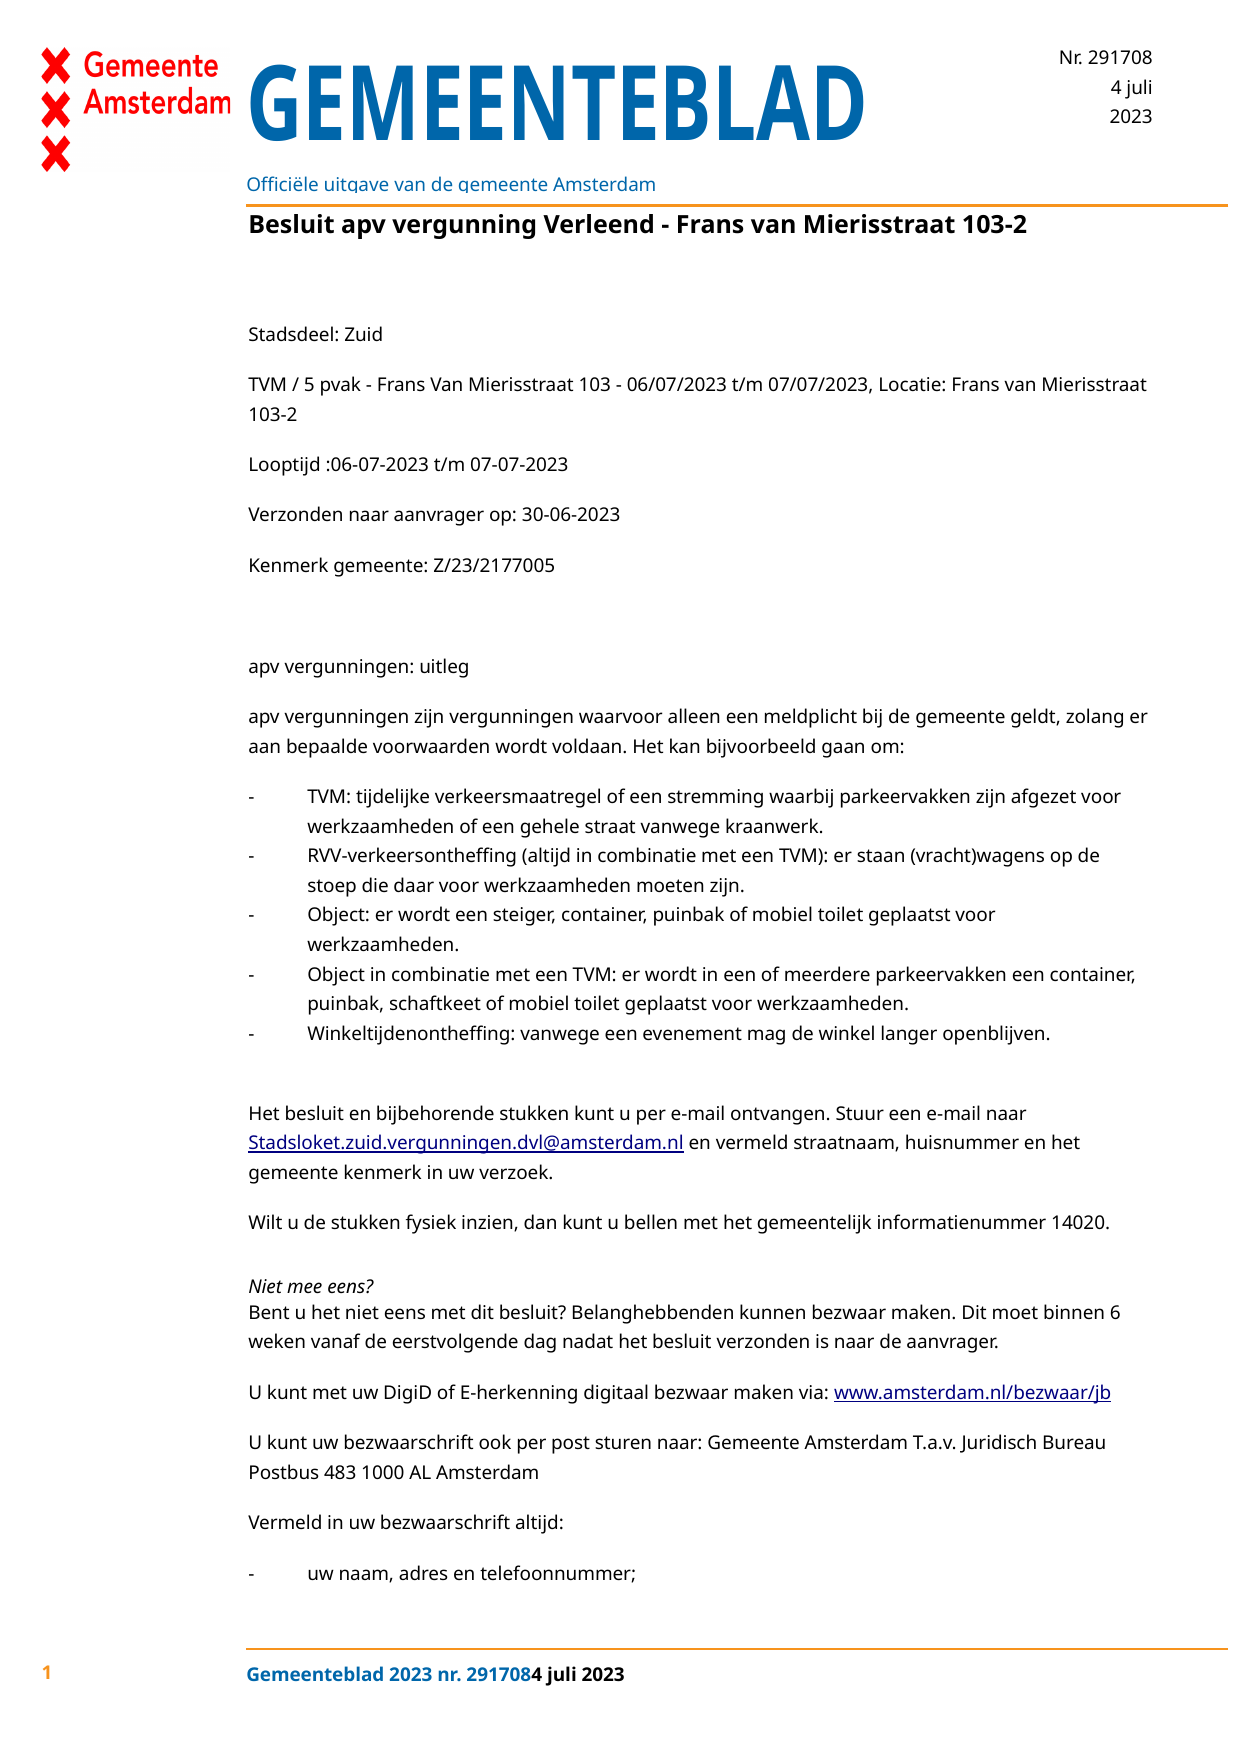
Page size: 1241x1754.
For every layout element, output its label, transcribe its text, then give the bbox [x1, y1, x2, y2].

list Object in combinatie met een TVM: er wordt in een of meerdere parkeervakken een container, puinbak, schaftkeet of mobiel toilet geplaatst voor werkzaamheden. [248, 961, 1152, 1016]
text Vermeld in uw bezwaarschrift altijd: [248, 1509, 1152, 1535]
text apv vergunningen zijn vergunningen waarvoor alleen een meldplicht bij de gemeente geldt, zolang er aan bepaalde voorwaarden wordt voldaan. Het kan bijvoorbeeld gaan om: [248, 703, 1152, 758]
text apv vergunningen: uitleg [248, 653, 1152, 678]
text Wilt u de stukken fysiek inzien, dan kunt u bellen met het gemeentelijk informatienummer 14020. [248, 1209, 1152, 1235]
list Winkeltijdenontheffing: vanwege een evenement mag de winkel langer openblijven. [248, 1020, 1152, 1046]
list TVM: tijdelijke verkeersmaatregel of een stremming waarbij parkeervakken zijn afgezet voor werkzaamheden of een gehele straat vanwege kraanwerk. [248, 783, 1152, 838]
list uw naam, adres en telefoonnummer; [248, 1560, 1152, 1586]
list Object: er wordt een steiger, container, puinbak of mobiel toilet geplaatst voor werkzaamheden. [248, 902, 1152, 957]
text U kunt uw bezwaarschrift ook per post sturen naar: Gemeente Amsterdam T.a.v. Juridisch Bureau Postbus 483 1000 AL Amsterdam [248, 1429, 1152, 1485]
text Bent u het niet eens met dit besluit? Belanghebbenden kunnen bezwaar maken. Dit moet binnen 6 weken vanaf de eerstvolgende dag nadat het besluit verzonden is naar de aanvrager. [248, 1299, 1152, 1354]
text Stadsdeel: Zuid [248, 321, 1152, 346]
text Besluit apv vergunning Verleend - Frans van Mierisstraat 103-2 [248, 207, 1152, 241]
picture [41, 47, 231, 172]
text U kunt met uw DigiD of E-herkenning digitaal bezwaar maken via: www.amsterdam.nl/bezwaar/jb [248, 1379, 1152, 1405]
text Verzonden naar aanvrager op: 30-06-2023 [248, 502, 1152, 527]
text Looptijd :06-07-2023 t/m 07-07-2023 [248, 451, 1152, 477]
list RVV-verkeersontheffing (altijd in combinatie met een TVM): er staan (vracht)wagens op de stoep die daar voor werkzaamheden moeten zijn. [248, 842, 1152, 898]
text Kenmerk gemeente: Z/23/2177005 [248, 552, 1152, 578]
text TVM / 5 pvak - Frans Van Mierisstraat 103 - 06/07/2023 t/m 07/07/2023, Locatie: Frans van Mierisstraat 103-2 [248, 371, 1152, 426]
text Het besluit en bijbehorende stukken kunt u per e-mail ontvangen. Stuur een e-mail naar Stadsloket.zuid.vergunningen.dvl@amsterdam.nl en vermeld straatnaam, huisnummer en het gemeente kenmerk in uw verzoek. [248, 1100, 1152, 1185]
text Niet mee eens? [248, 1273, 1152, 1299]
